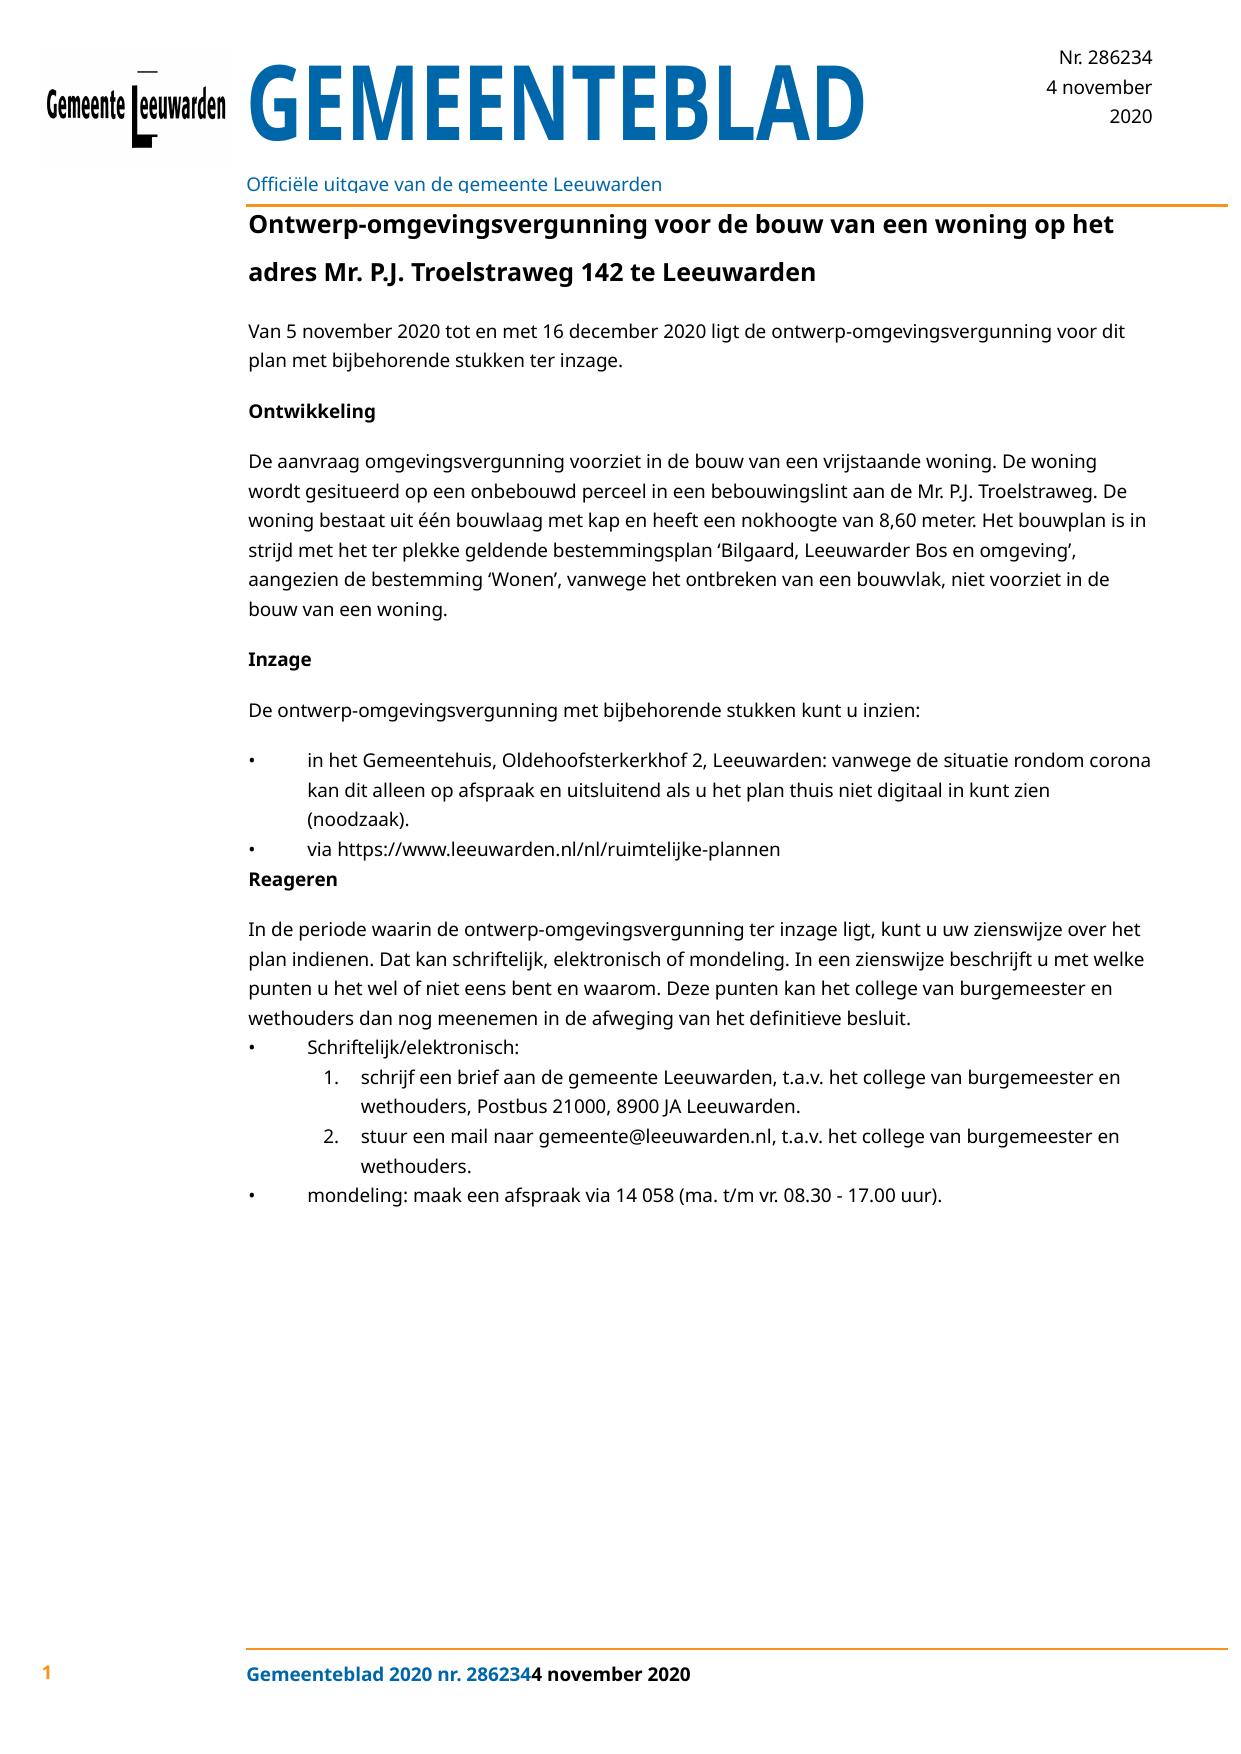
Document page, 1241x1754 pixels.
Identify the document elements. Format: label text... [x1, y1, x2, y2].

text In de periode waarin de ontwerp-omgevingsvergunning ter inzage ligt, kunt u uw zienswijze over het plan indienen. Dat kan schriftelijk, elektronisch of mondeling. In een zienswijze beschrijft u met welke punten u het wel of niet eens bent en waarom. Deze punten kan het college van burgemeester en wethouders dan nog meenemen in de afweging van het definitieve besluit. [248, 916, 1152, 1031]
list mondeling: maak een afspraak via 14 058 (ma. t/m vr. 08.30 - 17.00 uur). [248, 1182, 1152, 1208]
text Inzage [248, 647, 1152, 672]
list stuur een mail naar gemeente@leeuwarden.nl, t.a.v. het college van burgemeester en wethouders. [323, 1123, 1152, 1179]
picture [41, 47, 231, 172]
list in het Gemeentehuis, Oldehoofsterkerkhof 2, Leeuwarden: vanwege de situatie rondom corona kan dit alleen op afspraak en uitsluitend als u het plan thuis niet digitaal in kunt zien (noodzaak). [248, 747, 1152, 832]
list Schriftelijk/elektronisch: [248, 1034, 1152, 1060]
text Reageren [248, 866, 1152, 892]
text Ontwerp-omgevingsvergunning voor de bouw van een woning op het adres Mr. P.J. Troelstraweg 142 te Leeuwarden [248, 207, 1152, 288]
list schrijf een brief aan de gemeente Leeuwarden, t.a.v. het college van burgemeester en wethouders, Postbus 21000, 8900 JA Leeuwarden. [323, 1064, 1152, 1119]
text Van 5 november 2020 tot en met 16 december 2020 ligt de ontwerp-omgevingsvergunning voor dit plan met bijbehorende stukken ter inzage. [248, 318, 1152, 373]
text Ontwikkeling [248, 398, 1152, 424]
list via https://www.leeuwarden.nl/nl/ruimtelijke-plannen [248, 836, 1152, 862]
text De aanvraag omgevingsvergunning voorziet in de bouw van een vrijstaande woning. De woning wordt gesitueerd op een onbebouwd perceel in een bebouwingslint aan de Mr. P.J. Troelstraweg. De woning bestaat uit één bouwlaag met kap en heeft een nokhoogte van 8,60 meter. Het bouwplan is in strijd met het ter plekke geldende bestemmingsplan ‘Bilgaard, Leeuwarder Bos en omgeving’, aangezien de bestemming ‘Wonen’, vanwege het ontbreken van een bouwvlak, niet voorziet in de bouw van een woning. [248, 448, 1152, 622]
text De ontwerp-omgevingsvergunning met bijbehorende stukken kunt u inzien: [248, 697, 1152, 723]
